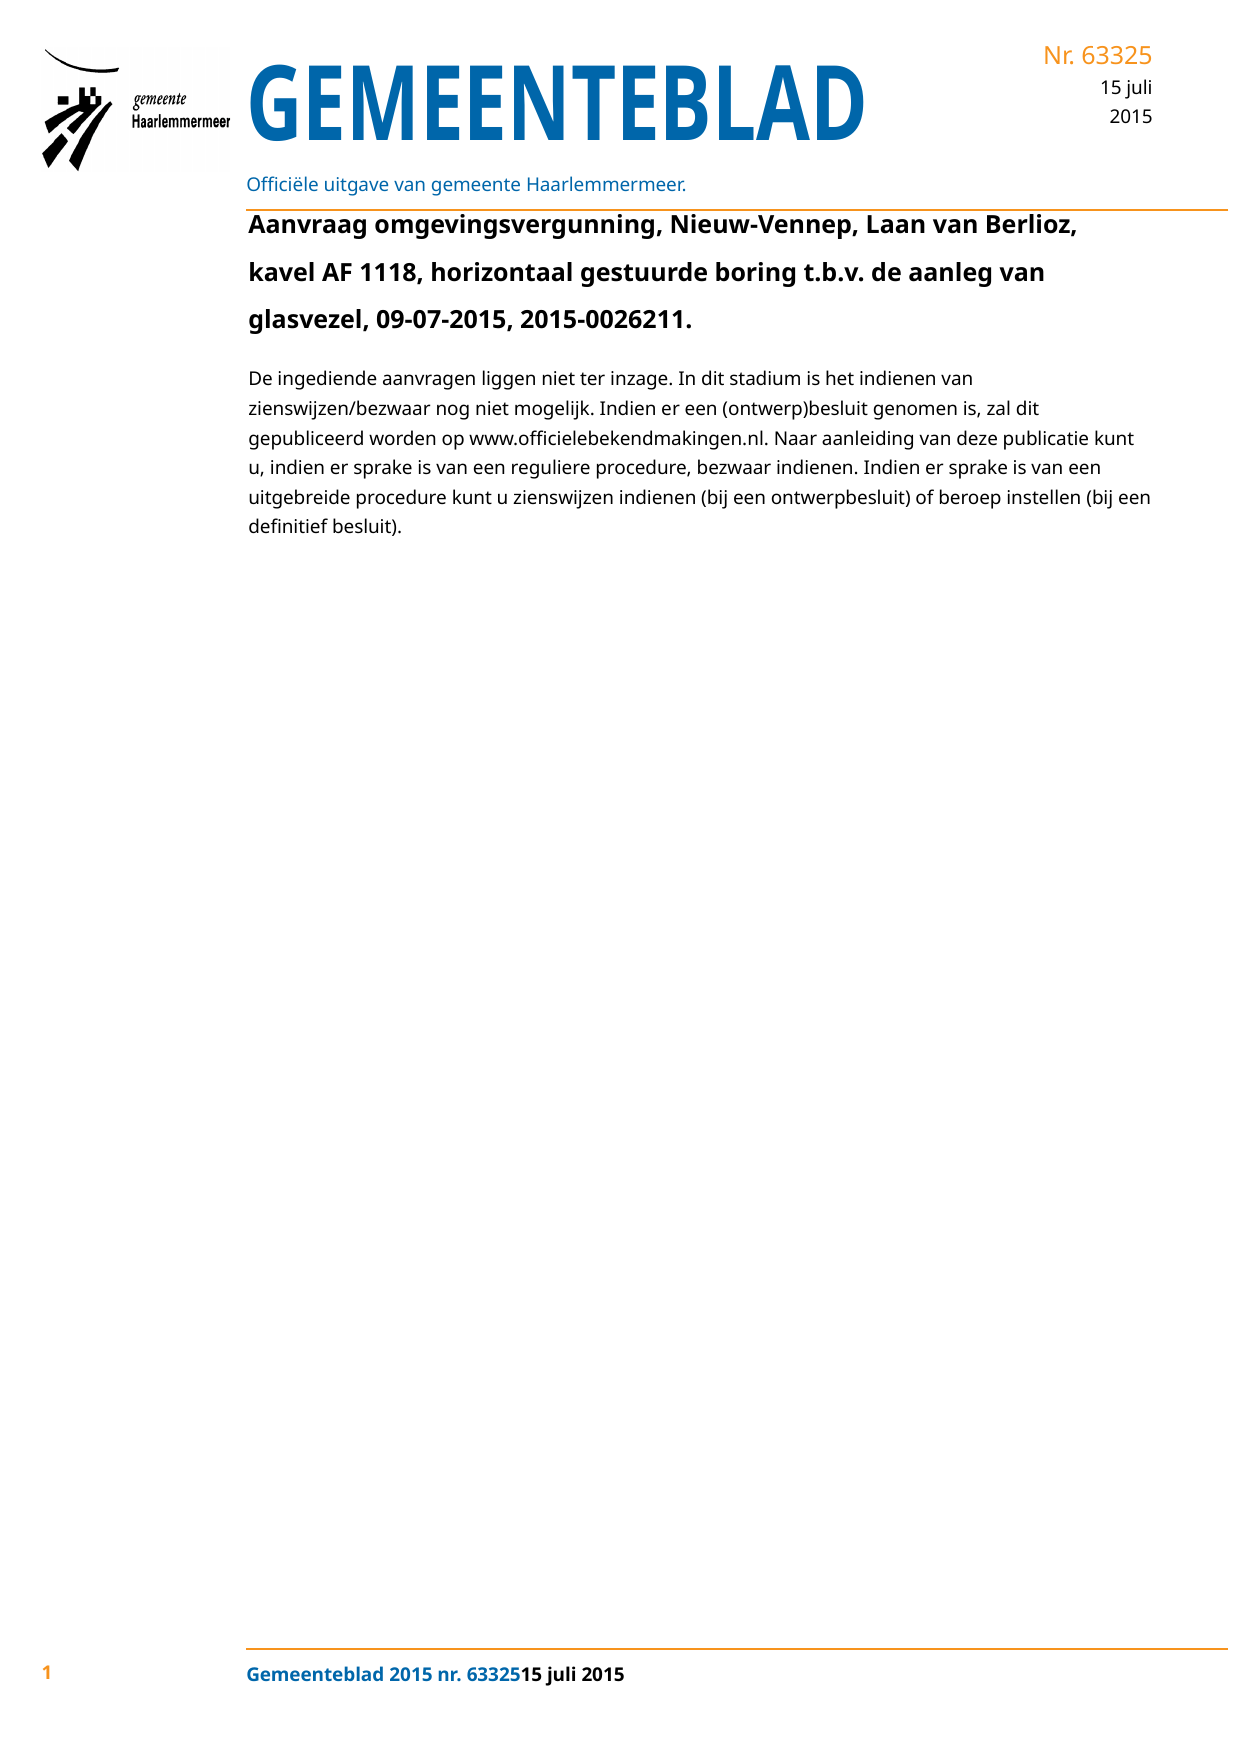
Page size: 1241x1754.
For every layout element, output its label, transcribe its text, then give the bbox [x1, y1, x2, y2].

picture [41, 47, 231, 172]
text Aanvraag omgevingsvergunning, Nieuw-Vennep, Laan van Berlioz, kavel AF 1118, horizontaal gestuurde boring t.b.v. de aanleg van glasvezel, 09-07-2015, 2015-0026211. [248, 211, 1152, 336]
text De ingediende aanvragen liggen niet ter inzage. In dit stadium is het indienen van zienswijzen/bezwaar nog niet mogelijk. Indien er een (ontwerp)besluit genomen is, zal dit gepubliceerd worden op www.officielebekendmakingen.nl. Naar aanleiding van deze publicatie kunt u, indien er sprake is van een reguliere procedure, bezwaar indienen. Indien er sprake is van een uitgebreide procedure kunt u zienswijzen indienen (bij een ontwerpbesluit) of beroep instellen (bij een definitief besluit). [248, 366, 1152, 539]
